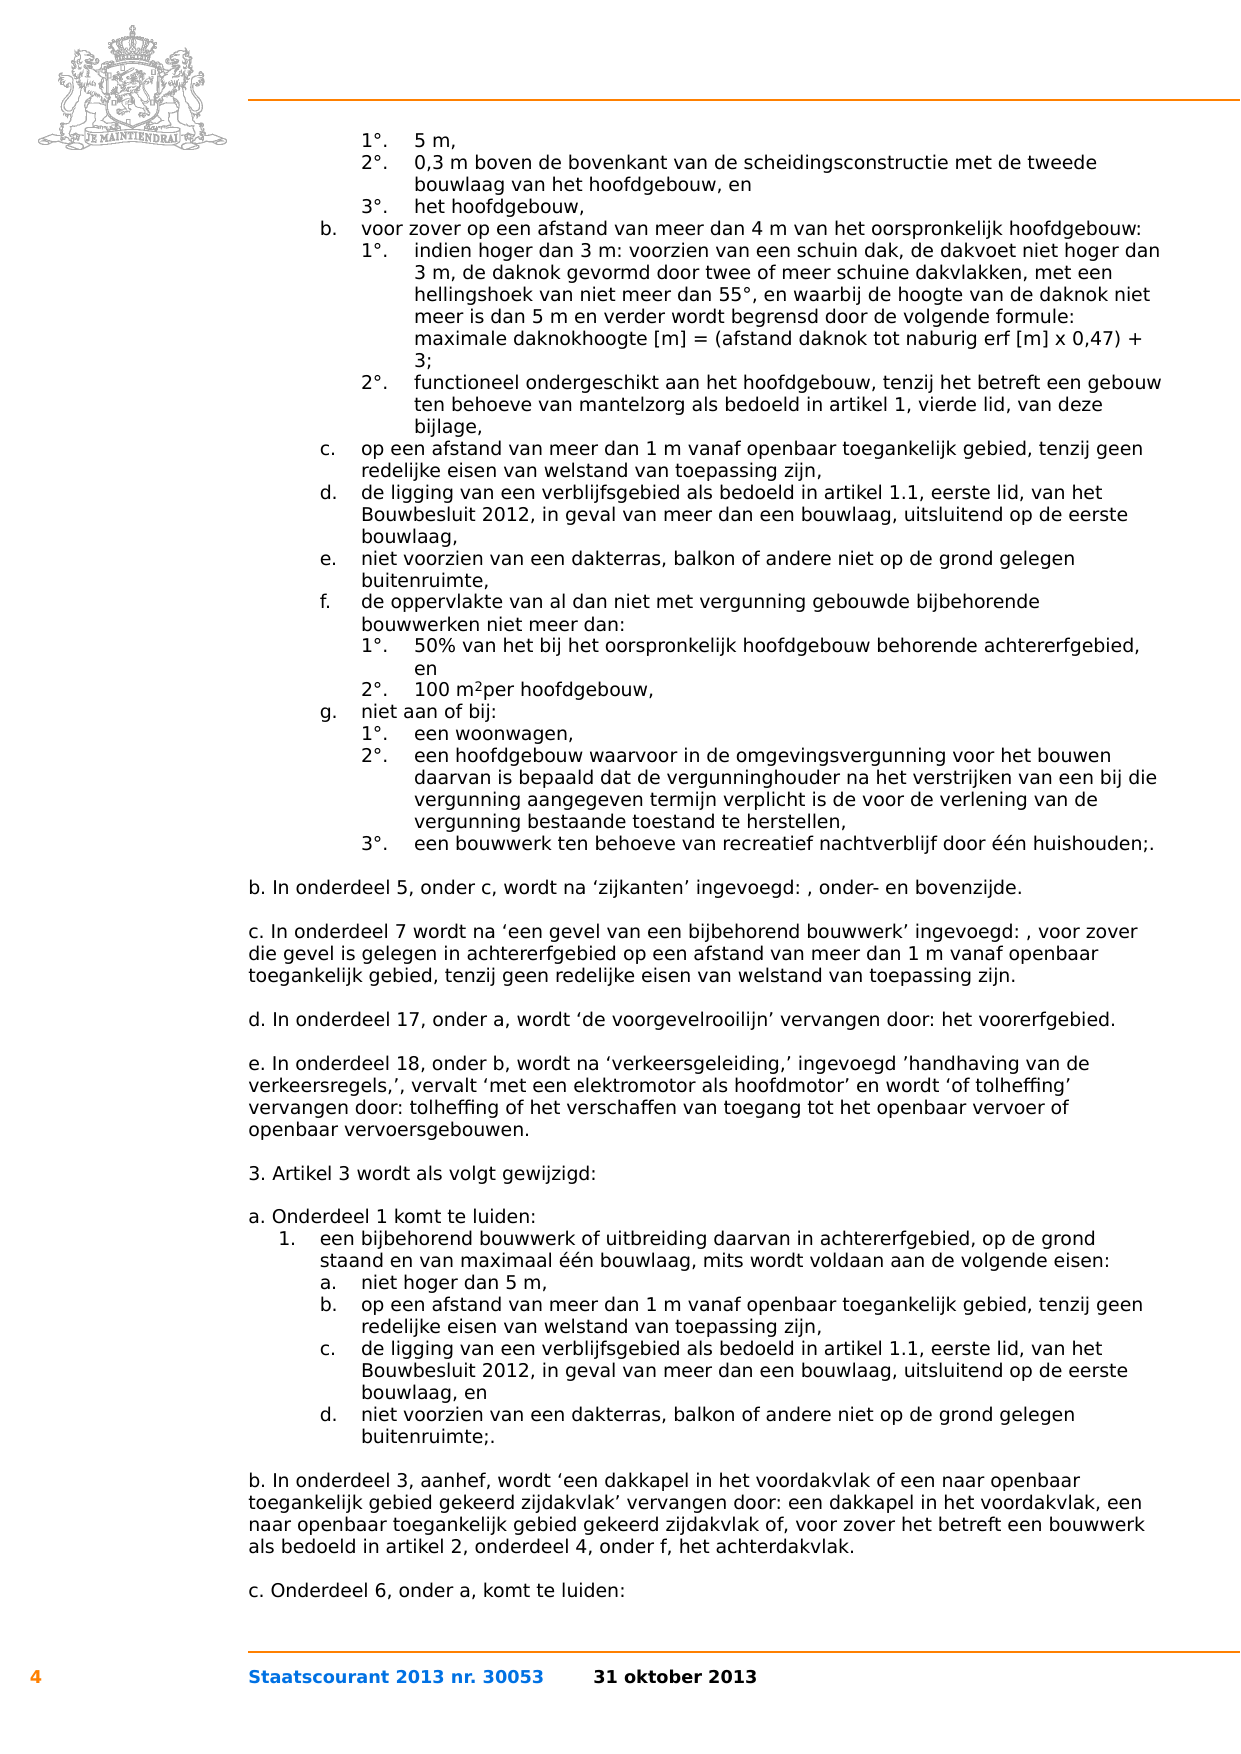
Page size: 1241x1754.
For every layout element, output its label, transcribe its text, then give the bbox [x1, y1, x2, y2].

text maximale daknokhoogte [m] = (afstand daknok tot naburig erf [m] x 0,47) + 3; [414, 328, 1163, 372]
text 1. een bijbehorend bouwwerk of uitbreiding daarvan in achtererfgebied, op de grond staand en van maximaal één bouwlaag, mits wordt voldaan aan de volgende eisen: [278, 1228, 1163, 1272]
text c. de ligging van een verblijfsgebied als bedoeld in artikel 1.1, eerste lid, van het Bouwbesluit 2012, in geval van meer dan een bouwlaag, uitsluitend op de eerste bouwlaag, en [319, 1338, 1163, 1404]
text b. In onderdeel 3, aanhef, wordt ‘een dakkapel in het voordakvlak of een naar openbaar toegankelijk gebied gekeerd zijdakvlak’ vervangen door: een dakkapel in het voordakvlak, een naar openbaar toegankelijk gebied gekeerd zijdakvlak of, voor zover het betreft een bouwwerk als bedoeld in artikel 2, onderdeel 4, onder f, het achterdakvlak. [248, 1470, 1163, 1558]
text c. In onderdeel 7 wordt na ‘een gevel van een bijbehorend bouwwerk’ ingevoegd: , voor zover die gevel is gelegen in achtererfgebied op een afstand van meer dan 1 m vanaf openbaar toegankelijk gebied, tenzij geen redelijke eisen van welstand van toepassing zijn. [248, 921, 1163, 987]
text b. op een afstand van meer dan 1 m vanaf openbaar toegankelijk gebied, tenzij geen redelijke eisen van welstand van toepassing zijn, [319, 1294, 1163, 1338]
text f. de oppervlakte van al dan niet met vergunning gebouwde bijbehorende bouwwerken niet meer dan: [319, 591, 1163, 635]
text d. de ligging van een verblijfsgebied als bedoeld in artikel 1.1, eerste lid, van het Bouwbesluit 2012, in geval van meer dan een bouwlaag, uitsluitend op de eerste bouwlaag, [319, 482, 1163, 547]
text 1°. indien hoger dan 3 m: voorzien van een schuin dak, de dakvoet niet hoger dan 3 m, de daknok gevormd door twee of meer schuine dakvlakken, met een hellingshoek van niet meer dan 55°, en waarbij de hoogte van de daknok niet meer is dan 5 m en verder wordt begrensd door de volgende formule: [361, 240, 1163, 328]
text 3°. het hoofdgebouw, [361, 196, 1163, 218]
text d. In onderdeel 17, onder a, wordt ‘de voorgevelrooilijn’ vervangen door: het voorerfgebied. [248, 1009, 1163, 1031]
text 3°. een bouwwerk ten behoeve van recreatief nachtverblijf door één huishouden;. [361, 833, 1163, 855]
text 1°. een woonwagen, [361, 723, 1163, 745]
text b. In onderdeel 5, onder c, wordt na ‘zijkanten’ ingevoegd: , onder- en bovenzijde. [248, 877, 1163, 899]
text 1°. 50% van het bij het oorspronkelijk hoofdgebouw behorende achtererfgebied, en [361, 635, 1163, 679]
text 3. Artikel 3 wordt als volgt gewijzigd: [248, 1162, 1163, 1184]
text c. Onderdeel 6, onder a, komt te luiden: [248, 1580, 1163, 1602]
text a. Onderdeel 1 komt te luiden: [248, 1206, 1163, 1228]
text e. In onderdeel 18, onder b, wordt na ‘verkeersgeleiding,’ ingevoegd ’handhaving van de verkeersregels,’, vervalt ‘met een elektromotor als hoofdmotor’ en wordt ‘of tolheffing’ vervangen door: tolheffing of het verschaffen van toegang tot het openbaar vervoer of openbaar vervoersgebouwen. [248, 1053, 1163, 1141]
text a. niet hoger dan 5 m, [319, 1272, 1163, 1294]
text 2°. functioneel ondergeschikt aan het hoofdgebouw, tenzij het betreft een gebouw ten behoeve van mantelzorg als bedoeld in artikel 1, vierde lid, van deze bijlage, [361, 372, 1163, 438]
text 1°. 5 m, [361, 130, 1163, 152]
picture [38, 25, 227, 150]
text b. voor zover op een afstand van meer dan 4 m van het oorspronkelijk hoofdgebouw: [319, 218, 1163, 240]
text d. niet voorzien van een dakterras, balkon of andere niet op de grond gelegen buitenruimte;. [319, 1404, 1163, 1448]
text 2°. een hoofdgebouw waarvoor in de omgevingsvergunning voor het bouwen daarvan is bepaald dat de vergunninghouder na het verstrijken van een bij die vergunning aangegeven termijn verplicht is de voor de verlening van de vergunning bestaande toestand te herstellen, [361, 745, 1163, 833]
text c. op een afstand van meer dan 1 m vanaf openbaar toegankelijk gebied, tenzij geen redelijke eisen van welstand van toepassing zijn, [319, 438, 1163, 482]
text 2°. 100 m2per hoofdgebouw, [361, 679, 1163, 701]
text 2°. 0,3 m boven de bovenkant van de scheidingsconstructie met de tweede bouwlaag van het hoofdgebouw, en [361, 152, 1163, 196]
text g. niet aan of bij: [319, 701, 1163, 723]
text e. niet voorzien van een dakterras, balkon of andere niet op de grond gelegen buitenruimte, [319, 547, 1163, 591]
